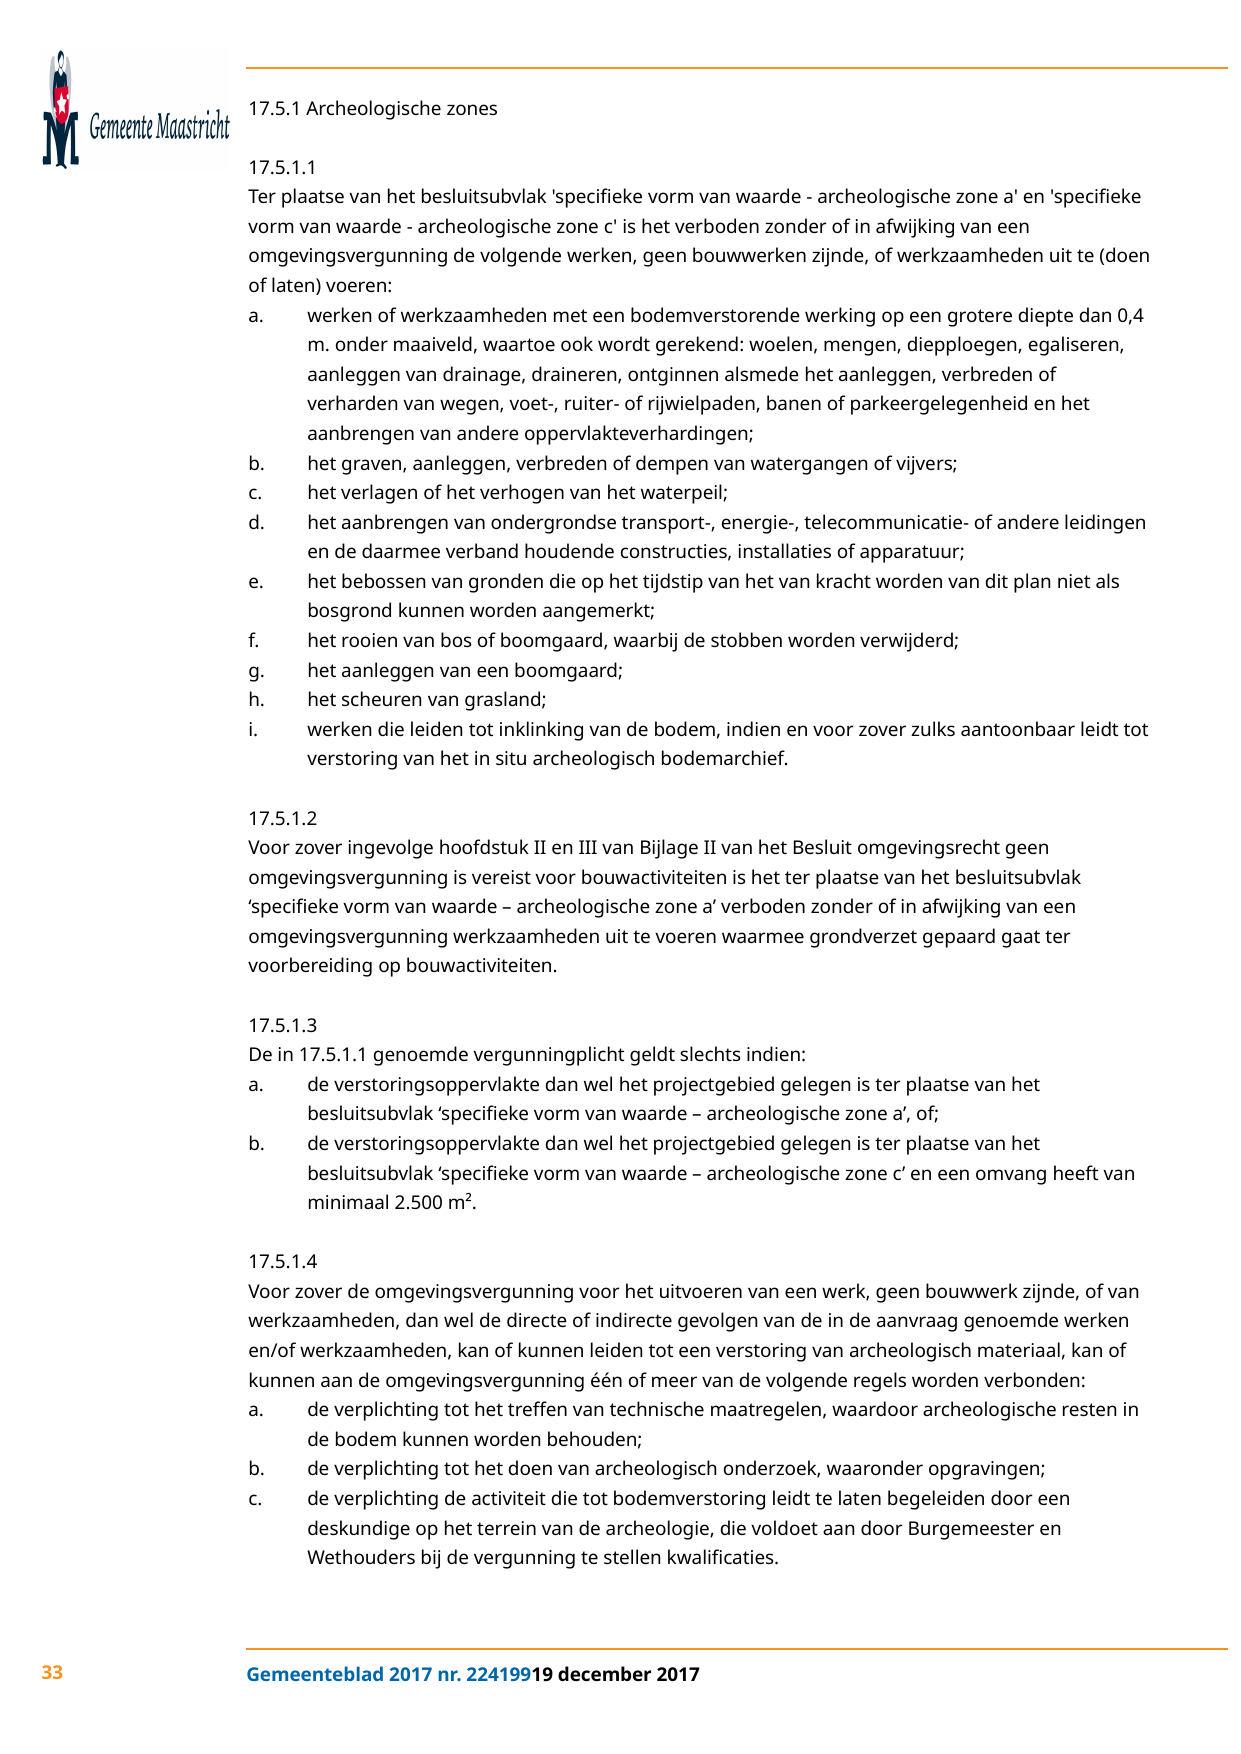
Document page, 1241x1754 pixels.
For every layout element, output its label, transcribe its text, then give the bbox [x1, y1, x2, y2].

list de verplichting de activiteit die tot bodemverstoring leidt te laten begeleiden door een deskundige op het terrein van de archeologie, die voldoet aan door Burgemeester en Wethouders bij de vergunning te stellen kwalificaties. [248, 1485, 1152, 1570]
list het aanleggen van een boomgaard; [248, 657, 1152, 683]
text 17.5.1 Archeologische zones [248, 95, 1152, 121]
list het scheuren van grasland; [248, 686, 1152, 712]
list de verplichting tot het treffen van technische maatregelen, waardoor archeologische resten in de bodem kunnen worden behouden; [248, 1396, 1152, 1452]
list het rooien van bos of boomgaard, waarbij de stobben worden verwijderd; [248, 627, 1152, 653]
text Voor zover ingevolge hoofdstuk II en III van Bijlage II van het Besluit omgevingsrecht geen omgevingsvergunning is vereist voor bouwactiviteiten is het ter plaatse van het besluitsubvlak ‘specifieke vorm van waarde – archeologische zone a’ verboden zonder of in afwijking van een omgevingsvergunning werkzaamheden uit te voeren waarmee grondverzet gepaard gaat ter voorbereiding op bouwactiviteiten. [248, 834, 1152, 978]
picture [41, 47, 231, 172]
text 17.5.1.4 [248, 1248, 1152, 1274]
list de verstoringsoppervlakte dan wel het projectgebied gelegen is ter plaatse van het besluitsubvlak ‘specifieke vorm van waarde – archeologische zone c’ en een omvang heeft van minimaal 2.500 m². [248, 1130, 1152, 1215]
list het aanbrengen van ondergrondse transport-, energie-, telecommunicatie- of andere leidingen en de daarmee verband houdende constructies, installaties of apparatuur; [248, 509, 1152, 564]
list het graven, aanleggen, verbreden of dempen van watergangen of vijvers; [248, 450, 1152, 476]
list de verplichting tot het doen van archeologisch onderzoek, waaronder opgravingen; [248, 1456, 1152, 1481]
text 17.5.1.2 [248, 805, 1152, 831]
text 17.5.1.3 [248, 1012, 1152, 1038]
list de verstoringsoppervlakte dan wel het projectgebied gelegen is ter plaatse van het besluitsubvlak ‘specifieke vorm van waarde – archeologische zone a’, of; [248, 1071, 1152, 1126]
text Voor zover de omgevingsvergunning voor het uitvoeren van een werk, geen bouwwerk zijnde, of van werkzaamheden, dan wel de directe of indirecte gevolgen van de in de aanvraag genoemde werken en/of werkzaamheden, kan of kunnen leiden tot een verstoring van archeologisch materiaal, kan of kunnen aan de omgevingsvergunning één of meer van de volgende regels worden verbonden: [248, 1278, 1152, 1393]
list het bebossen van gronden die op het tijdstip van het van kracht worden van dit plan niet als bosgrond kunnen worden aangemerkt; [248, 568, 1152, 623]
text De in 17.5.1.1 genoemde vergunningplicht geldt slechts indien: [248, 1041, 1152, 1067]
list werken die leiden tot inklinking van de bodem, indien en voor zover zulks aantoonbaar leidt tot verstoring van het in situ archeologisch bodemarchief. [248, 716, 1152, 771]
text 17.5.1.1 [248, 154, 1152, 180]
text Ter plaatse van het besluitsubvlak 'specifieke vorm van waarde - archeologische zone a' en 'specifieke vorm van waarde - archeologische zone c' is het verboden zonder of in afwijking van een omgevingsvergunning de volgende werken, geen bouwwerken zijnde, of werkzaamheden uit te (doen of laten) voeren: [248, 183, 1152, 298]
list werken of werkzaamheden met een bodemverstorende werking op een grotere diepte dan 0,4 m. onder maaiveld, waartoe ook wordt gerekend: woelen, mengen, diepploegen, egaliseren, aanleggen van drainage, draineren, ontginnen alsmede het aanleggen, verbreden of verharden van wegen, voet-, ruiter- of rijwielpaden, banen of parkeergelegenheid en het aanbrengen van andere oppervlakteverhardingen; [248, 302, 1152, 446]
list het verlagen of het verhogen van het waterpeil; [248, 479, 1152, 505]
